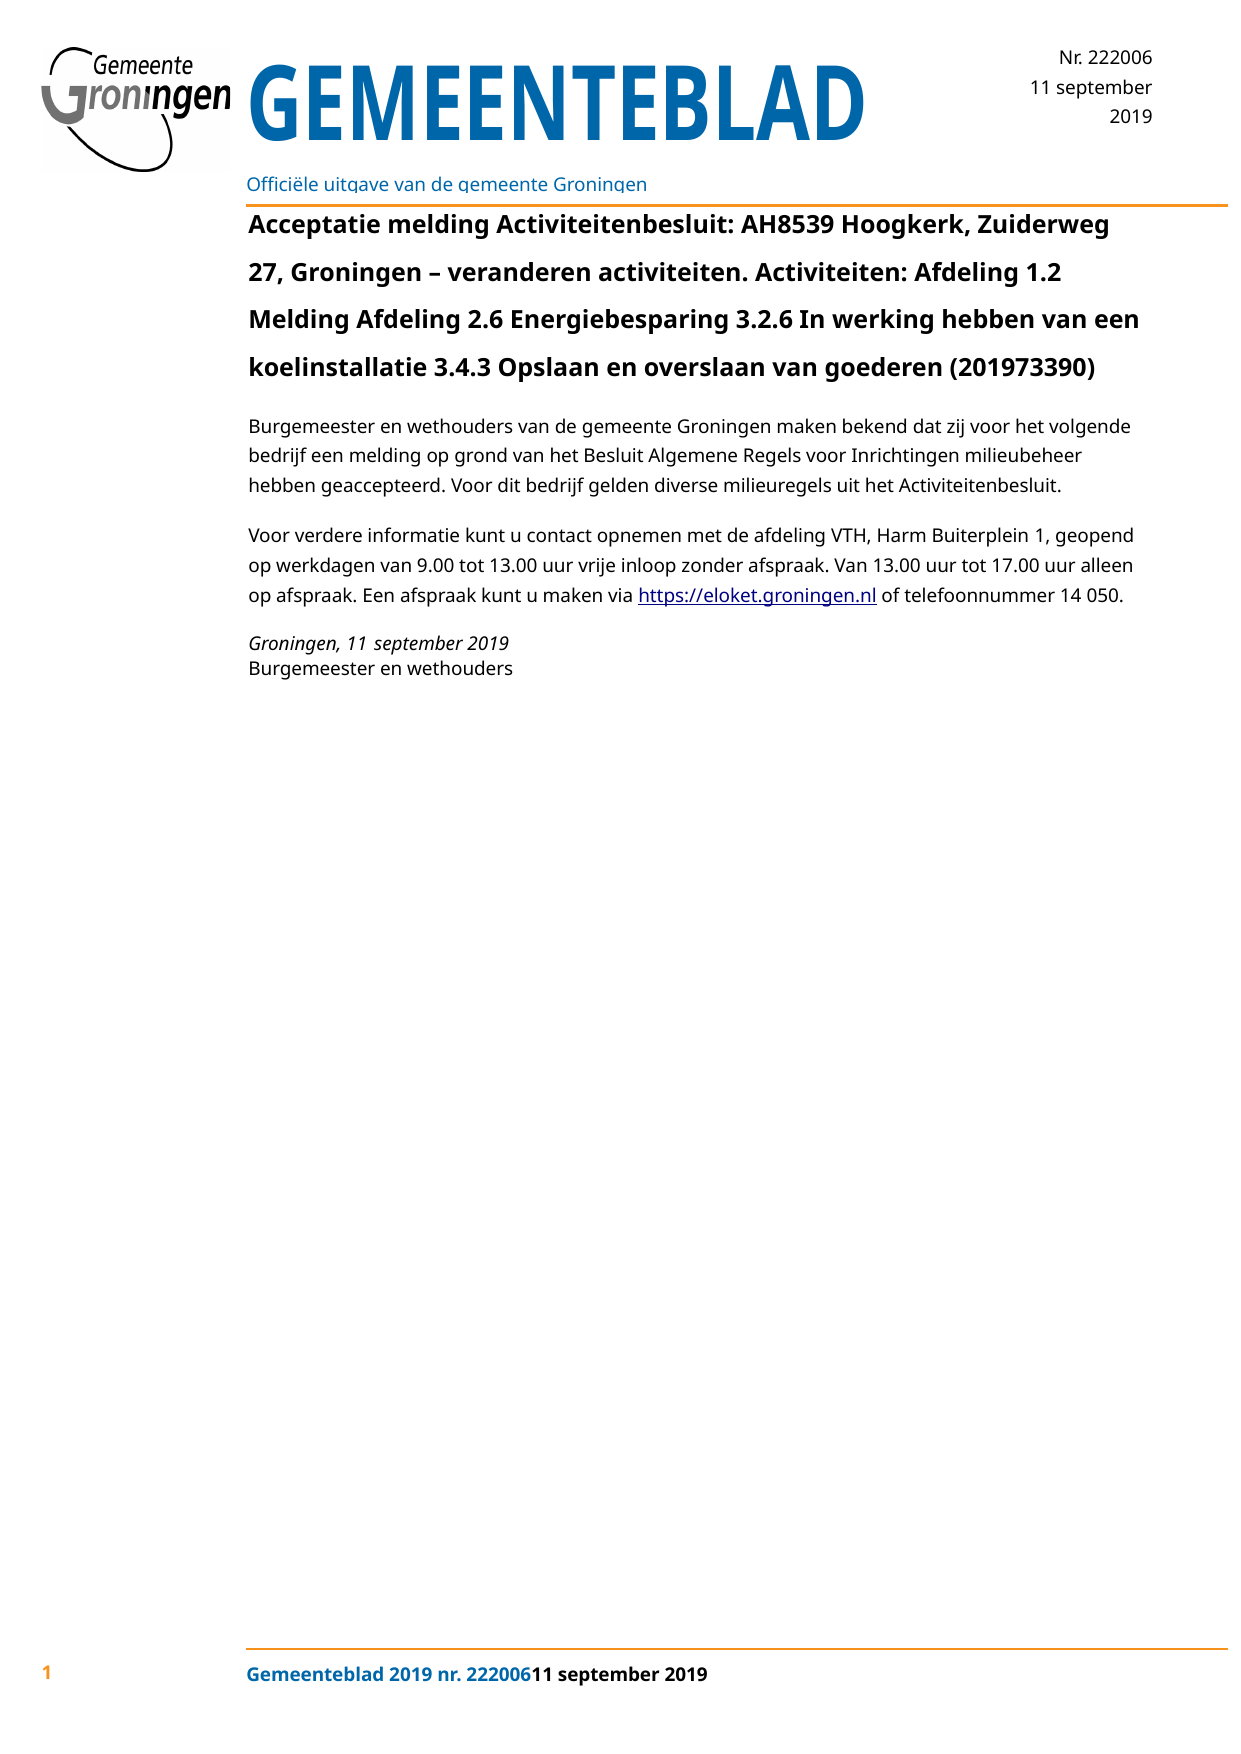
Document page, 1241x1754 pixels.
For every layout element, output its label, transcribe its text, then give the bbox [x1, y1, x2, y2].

text Groningen, 11 september 2019 [248, 630, 1152, 655]
text Acceptatie melding Activiteitenbesluit: AH8539 Hoogkerk, Zuiderweg 27, Groningen – veranderen activiteiten. Activiteiten: Afdeling 1.2 Melding Afdeling 2.6 Energiebesparing 3.2.6 In werking hebben van een koelinstallatie 3.4.3 Opslaan en overslaan van goederen (201973390) [248, 207, 1152, 384]
text Burgemeester en wethouders van de gemeente Groningen maken bekend dat zij voor het volgende bedrijf een melding op grond van het Besluit Algemene Regels voor Inrichtingen milieubeheer hebben geaccepteerd. Voor dit bedrijf gelden diverse milieuregels uit het Activiteitenbesluit. [248, 413, 1152, 498]
text Voor verdere informatie kunt u contact opnemen met de afdeling VTH, Harm Buiterplein 1, geopend op werkdagen van 9.00 tot 13.00 uur vrije inloop zonder afspraak. Van 13.00 uur tot 17.00 uur alleen op afspraak. Een afspraak kunt u maken via https://eloket.groningen.nl of telefoonnummer 14 050. [248, 523, 1152, 608]
picture [41, 47, 231, 172]
text Burgemeester en wethouders [248, 655, 1152, 681]
